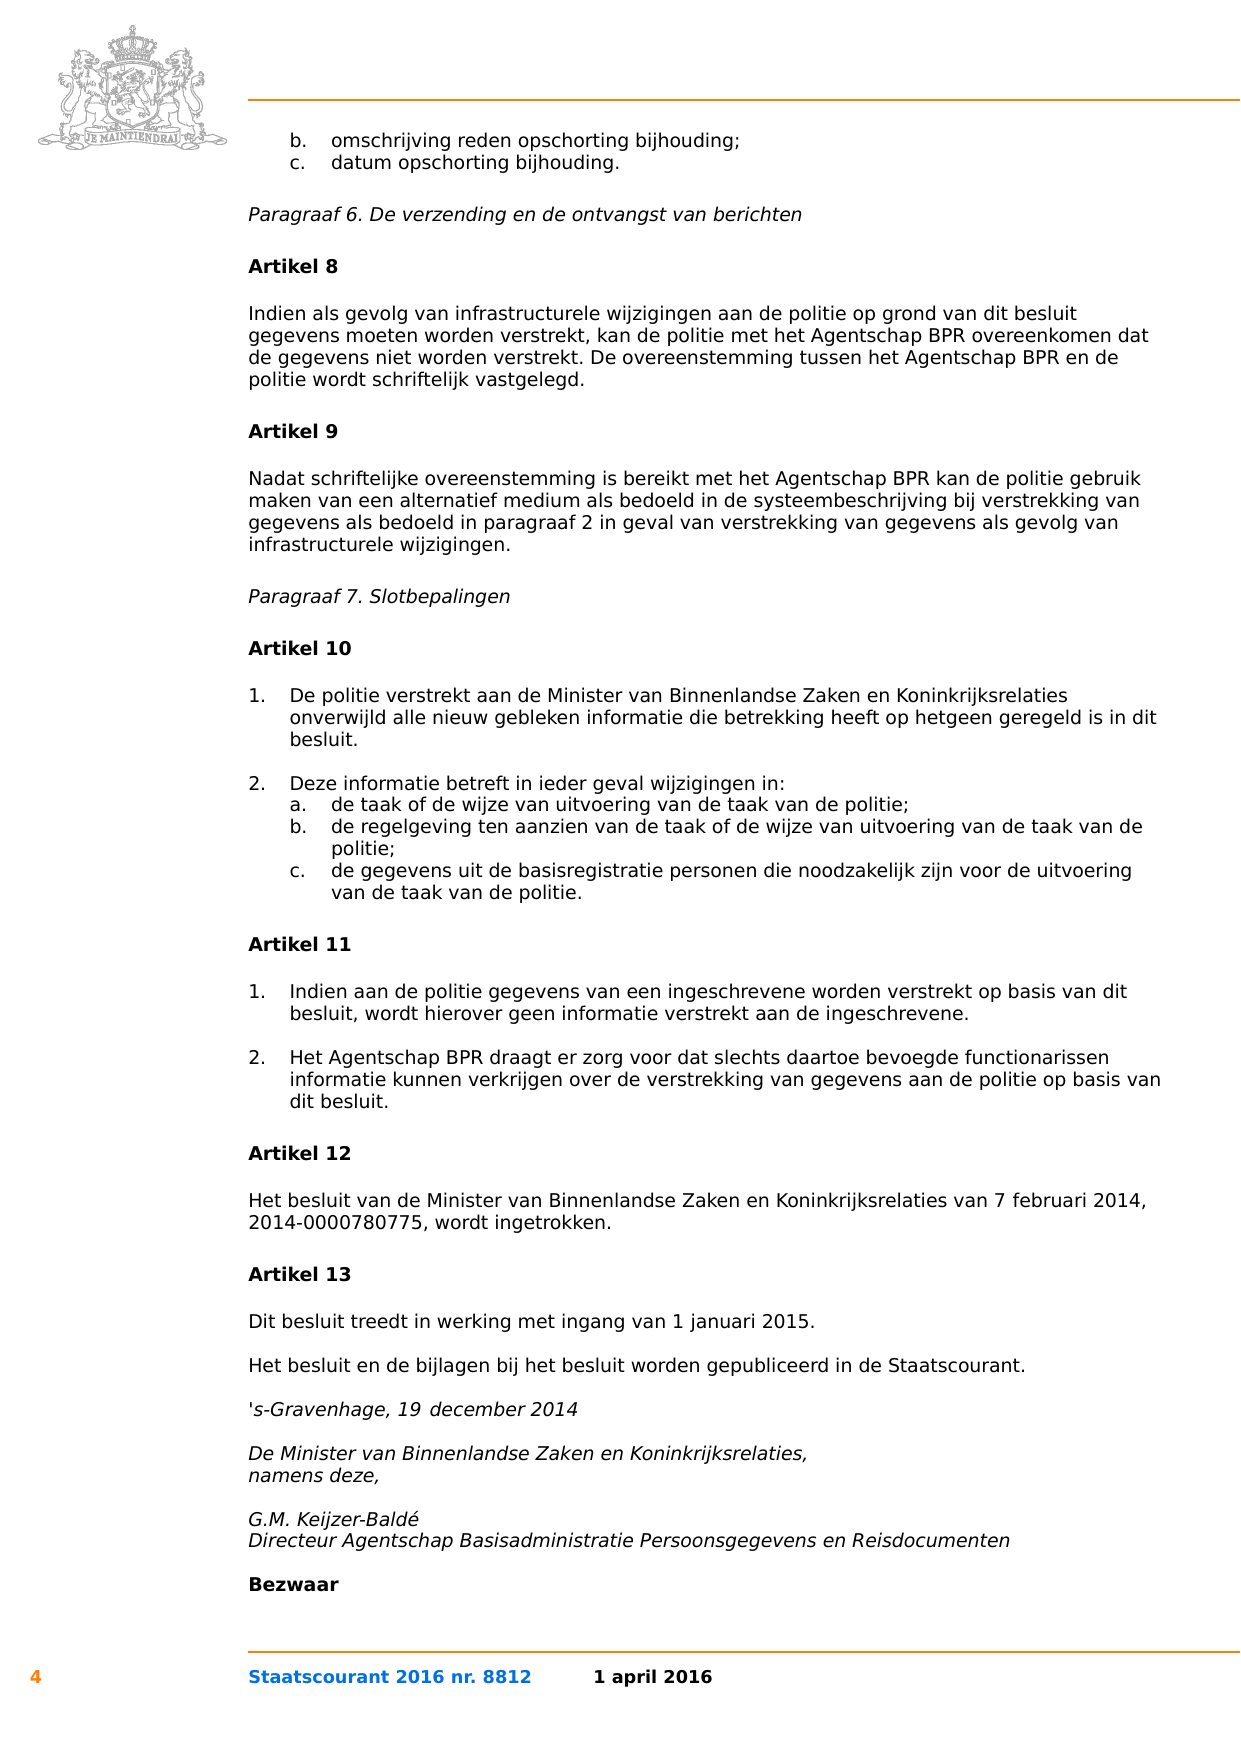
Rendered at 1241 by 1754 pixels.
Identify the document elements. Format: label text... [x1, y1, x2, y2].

subtitle Artikel 9 [248, 421, 1163, 443]
subtitle Artikel 11 [248, 934, 1163, 956]
text 2. Deze informatie betreft in ieder geval wijzigingen in: [248, 772, 1163, 794]
subtitle Artikel 13 [248, 1264, 1163, 1286]
text b. de regelgeving ten aanzien van de taak of de wijze van uitvoering van de taak van de politie; [289, 816, 1163, 860]
picture [38, 25, 227, 150]
text Het besluit en de bijlagen bij het besluit worden gepubliceerd in de Staatscourant. [248, 1355, 1163, 1377]
text Dit besluit treedt in werking met ingang van 1 januari 2015. [248, 1311, 1163, 1333]
subtitle Paragraaf 7. Slotbepalingen [248, 586, 1163, 608]
text 2. Het Agentschap BPR draagt er zorg voor dat slechts daartoe bevoegde functionarissen informatie kunnen verkrijgen over de verstrekking van gegevens aan de politie op basis van dit besluit. [248, 1047, 1163, 1113]
subtitle Artikel 8 [248, 256, 1163, 278]
text c. datum opschorting bijhouding. [289, 152, 1163, 174]
subtitle Artikel 12 [248, 1143, 1163, 1165]
text Bezwaar [248, 1574, 1163, 1596]
text 's-Gravenhage, 19 december 2014 [248, 1399, 1163, 1421]
text 1. De politie verstrekt aan de Minister van Binnenlandse Zaken en Koninkrijksrelaties onverwijld alle nieuw gebleken informatie die betrekking heeft op hetgeen geregeld is in dit besluit. [248, 684, 1163, 751]
text Het besluit van de Minister van Binnenlandse Zaken en Koninkrijksrelaties van 7 februari 2014, 2014-0000780775, wordt ingetrokken. [248, 1190, 1163, 1234]
text b. omschrijving reden opschorting bijhouding; [289, 130, 1163, 152]
text 1. Indien aan de politie gegevens van een ingeschrevene worden verstrekt op basis van dit besluit, wordt hierover geen informatie verstrekt aan de ingeschrevene. [248, 981, 1163, 1025]
text c. de gegevens uit de basisregistratie personen die noodzakelijk zijn voor de uitvoering van de taak van de politie. [289, 860, 1163, 904]
subtitle Paragraaf 6. De verzending en de ontvangst van berichten [248, 204, 1163, 226]
text Indien als gevolg van infrastructurele wijzigingen aan de politie op grond van dit besluit gegevens moeten worden verstrekt, kan de politie met het Agentschap BPR overeenkomen dat de gegevens niet worden verstrekt. De overeenstemming tussen het Agentschap BPR en de politie wordt schriftelijk vastgelegd. [248, 303, 1163, 391]
subtitle Artikel 10 [248, 638, 1163, 659]
text Nadat schriftelijke overeenstemming is bereikt met het Agentschap BPR kan de politie gebruik maken van een alternatief medium als bedoeld in de systeembeschrijving bij verstrekking van gegevens als bedoeld in paragraaf 2 in geval van verstrekking van gegevens als gevolg van infrastructurele wijzigingen. [248, 468, 1163, 556]
text a. de taak of de wijze van uitvoering van de taak van de politie; [289, 794, 1163, 816]
text De Minister van Binnenlandse Zaken en Koninkrijksrelaties, namens deze, G.M. Keijzer-Baldé Directeur Agentschap Basisadministratie Persoonsgegevens en Reisdocumenten [248, 1442, 1163, 1552]
